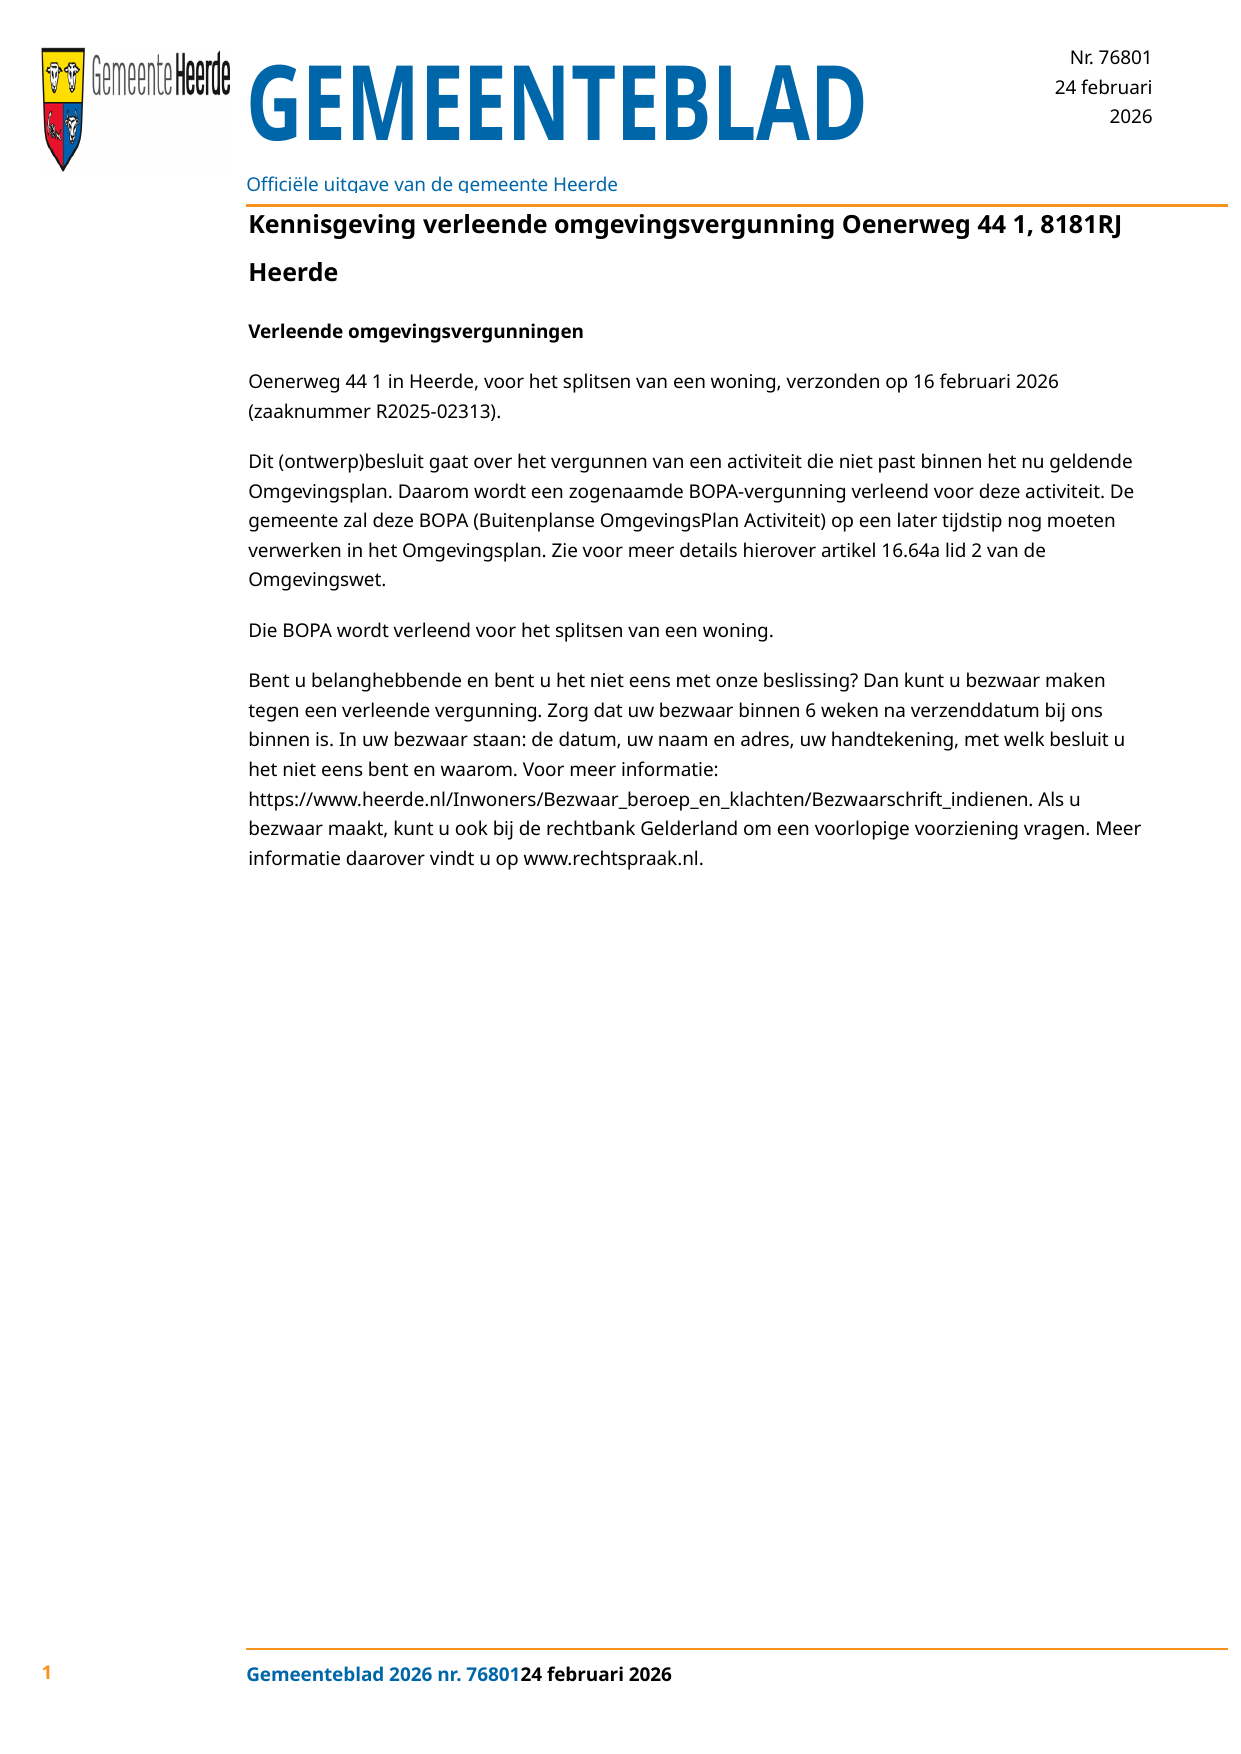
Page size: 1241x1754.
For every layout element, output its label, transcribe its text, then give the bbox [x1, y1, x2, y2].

picture [41, 47, 231, 172]
text Dit (ontwerp)besluit gaat over het vergunnen van een activiteit die niet past binnen het nu geldende Omgevingsplan. Daarom wordt een zogenaamde BOPA-vergunning verleend voor deze activiteit. De gemeente zal deze BOPA (Buitenplanse OmgevingsPlan Activiteit) op een later tijdstip nog moeten verwerken in het Omgevingsplan. Zie voor meer details hierover artikel 16.64a lid 2 van de Omgevingswet. [248, 448, 1152, 592]
text Verleende omgevingsvergunningen [248, 318, 1152, 344]
text Die BOPA wordt verleend voor het splitsen van een woning. [248, 617, 1152, 643]
text Oenerweg 44 1 in Heerde, voor het splitsen van een woning, verzonden op 16 februari 2026 (zaaknummer R2025-02313). [248, 368, 1152, 424]
text Kennisgeving verleende omgevingsvergunning Oenerweg 44 1, 8181RJ Heerde [248, 207, 1152, 288]
text Bent u belanghebbende en bent u het niet eens met onze beslissing? Dan kunt u bezwaar maken tegen een verleende vergunning. Zorg dat uw bezwaar binnen 6 weken na verzenddatum bij ons binnen is. In uw bezwaar staan: de datum, uw naam en adres, uw handtekening, met welk besluit u het niet eens bent en waarom. Voor meer informatie: https://www.heerde.nl/Inwoners/Bezwaar_beroep_en_klachten/Bezwaarschrift_indienen. Als u bezwaar maakt, kunt u ook bij de rechtbank Gelderland om een voorlopige voorziening vragen. Meer informatie daarover vindt u op www.rechtspraak.nl. [248, 667, 1152, 871]
